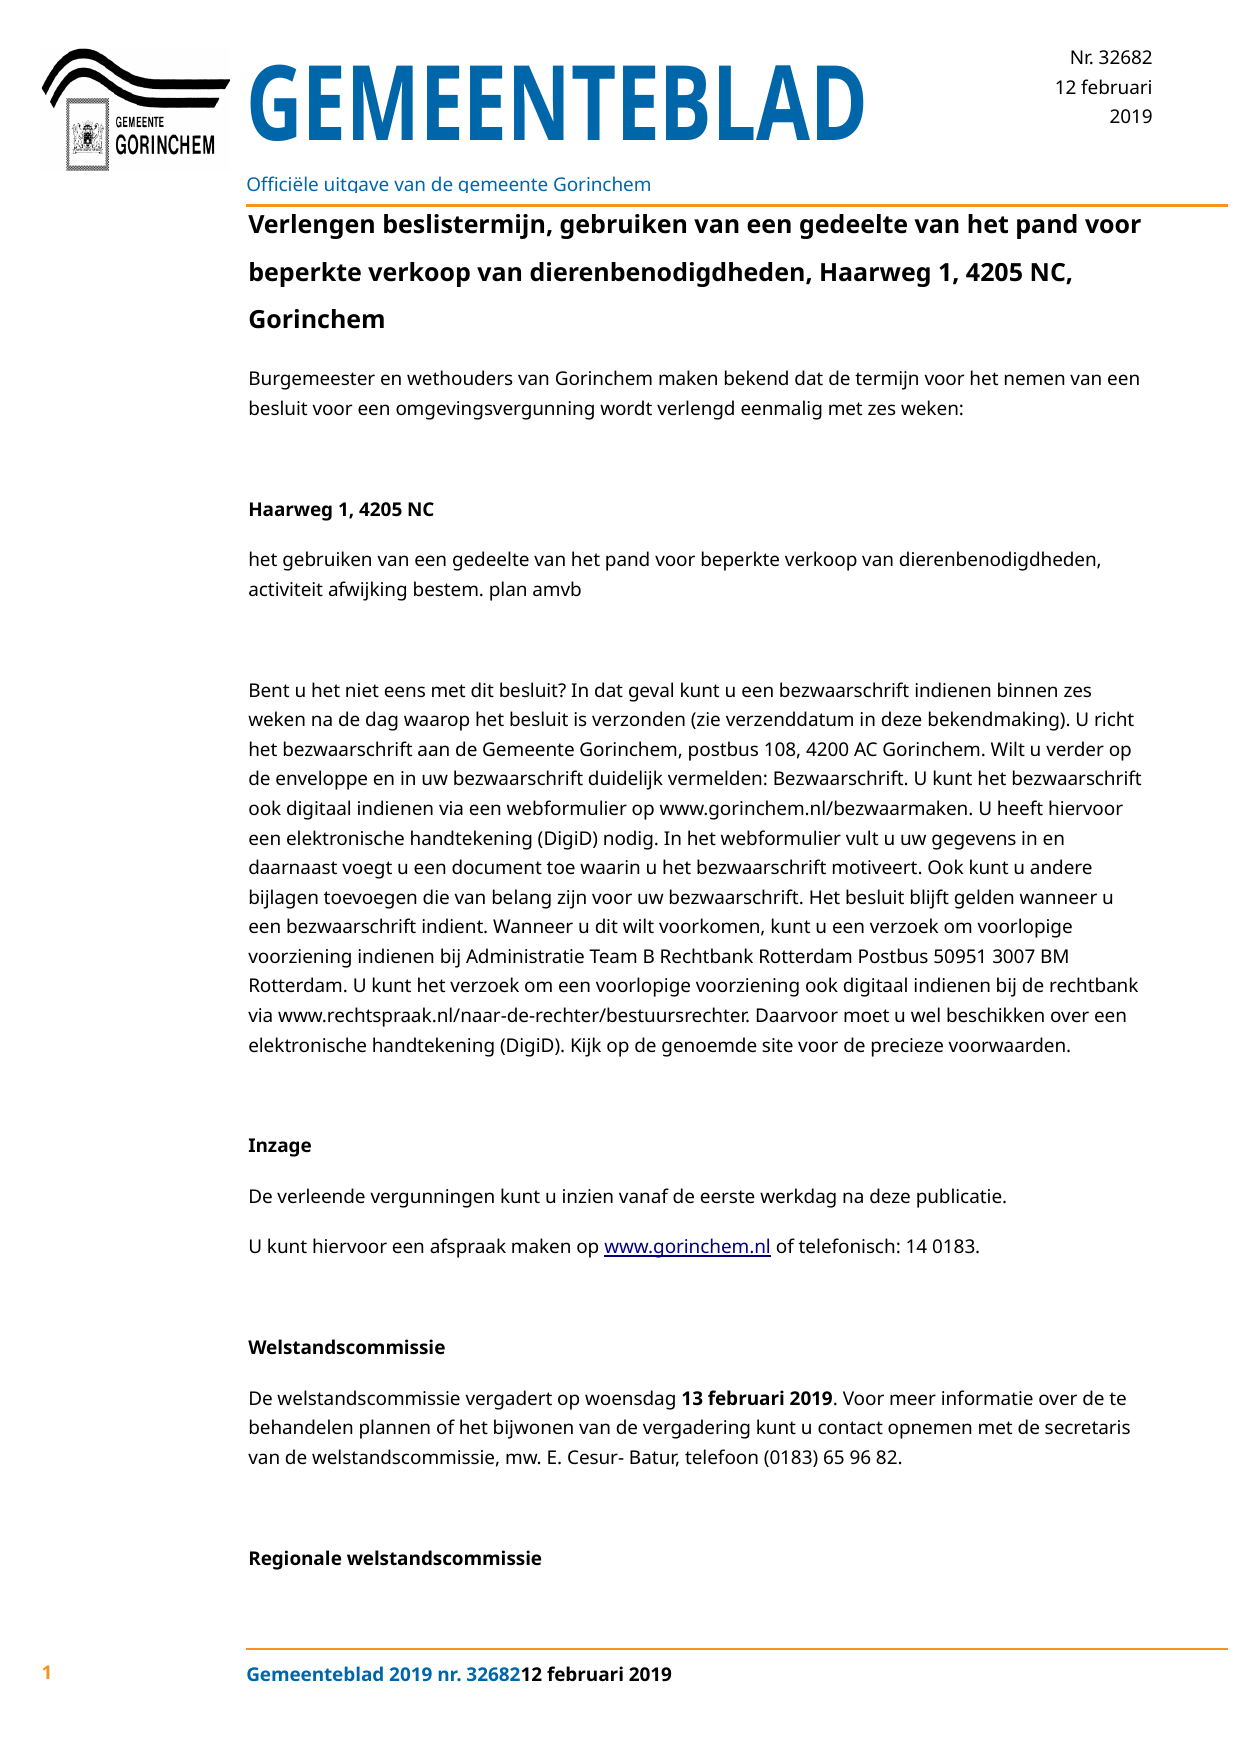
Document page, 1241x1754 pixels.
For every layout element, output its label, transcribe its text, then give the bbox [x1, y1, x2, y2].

text het gebruiken van een gedeelte van het pand voor beperkte verkoop van dierenbenodigdheden, activiteit afwijking bestem. plan amvb [248, 546, 1152, 602]
text Inzage [248, 1133, 1152, 1158]
text Verlengen beslistermijn, gebruiken van een gedeelte van het pand voor beperkte verkoop van dierenbenodigdheden, Haarweg 1, 4205 NC, Gorinchem [248, 207, 1152, 336]
text Bent u het niet eens met dit besluit? In dat geval kunt u een bezwaarschrift indienen binnen zes weken na de dag waarop het besluit is verzonden (zie verzenddatum in deze bekendmaking). U richt het bezwaarschrift aan de Gemeente Gorinchem, postbus 108, 4200 AC Gorinchem. Wilt u verder op de enveloppe en in uw bezwaarschrift duidelijk vermelden: Bezwaarschrift. U kunt het bezwaarschrift ook digitaal indienen via een webformulier op www.gorinchem.nl/bezwaarmaken. U heeft hiervoor een elektronische handtekening (DigiD) nodig. In het webformulier vult u uw gegevens in en daarnaast voegt u een document toe waarin u het bezwaarschrift motiveert. Ook kunt u andere bijlagen toevoegen die van belang zijn voor uw bezwaarschrift. Het besluit blijft gelden wanneer u een bezwaarschrift indient. Wanneer u dit wilt voorkomen, kunt u een verzoek om voorlopige voorziening indienen bij Administratie Team B Rechtbank Rotterdam Postbus 50951 3007 BM Rotterdam. U kunt het verzoek om een voorlopige voorziening ook digitaal indienen bij de rechtbank via www.rechtspraak.nl/naar-de-rechter/bestuursrechter. Daarvoor moet u wel beschikken over een elektronische handtekening (DigiD). Kijk op de genoemde site voor de precieze voorwaarden. [248, 677, 1152, 1057]
text Haarweg 1, 4205 NC [248, 496, 1152, 522]
picture [41, 47, 231, 172]
text Burgemeester en wethouders van Gorinchem maken bekend dat de termijn voor het nemen van een besluit voor een omgevingsvergunning wordt verlengd eenmalig met zes weken: [248, 366, 1152, 421]
text Regionale welstandscommissie [248, 1545, 1152, 1570]
text U kunt hiervoor een afspraak maken op www.gorinchem.nl of telefonisch: 14 0183. [248, 1233, 1152, 1259]
text Welstandscommissie [248, 1334, 1152, 1360]
text De verleende vergunningen kunt u inzien vanaf de eerste werkdag na deze publicatie. [248, 1183, 1152, 1209]
text De welstandscommissie vergadert op woensdag 13 februari 2019. Voor meer informatie over de te behandelen plannen of het bijwonen van de vergadering kunt u contact opnemen met de secretaris van de welstandscommissie, mw. E. Cesur- Batur, telefoon (0183) 65 96 82. [248, 1385, 1152, 1469]
